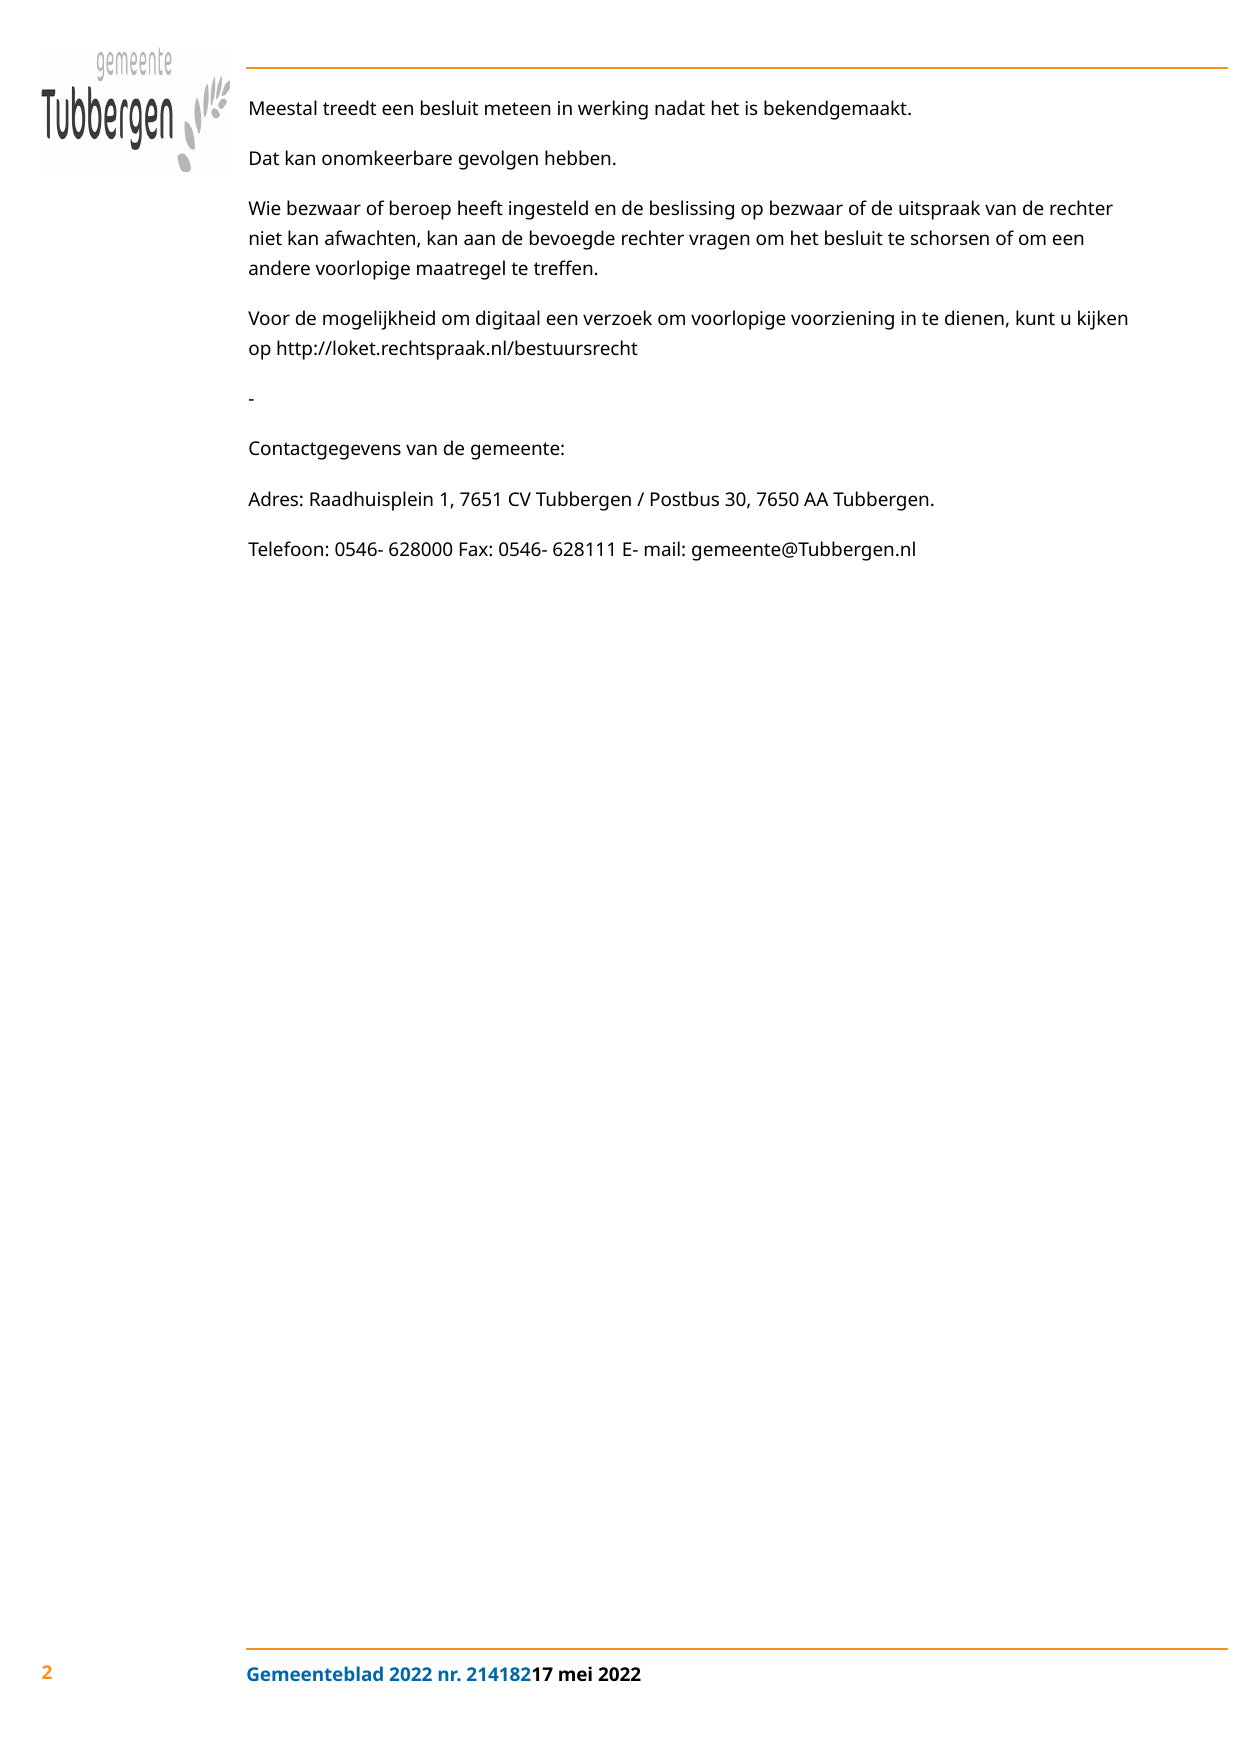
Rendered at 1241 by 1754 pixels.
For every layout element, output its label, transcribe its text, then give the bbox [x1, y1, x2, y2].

text Contactgegevens van de gemeente: [248, 436, 1152, 461]
text Wie bezwaar of beroep heeft ingesteld en de beslissing op bezwaar of de uitspraak van de rechter niet kan afwachten, kan aan de bevoegde rechter vragen om het besluit te schorsen of om een andere voorlopige maatregel te treffen. [248, 196, 1152, 281]
text Adres: Raadhuisplein 1, 7651 CV Tubbergen / Postbus 30, 7650 AA Tubbergen. [248, 486, 1152, 512]
text - [248, 385, 1152, 411]
picture [41, 47, 231, 172]
text Meestal treedt een besluit meteen in werking nadat het is bekendgemaakt. [248, 95, 1152, 121]
text Dat kan onomkeerbare gevolgen hebben. [248, 145, 1152, 171]
text Voor de mogelijkheid om digitaal een verzoek om voorlopige voorziening in te dienen, kunt u kijken op http://loket.rechtspraak.nl/bestuursrecht [248, 305, 1152, 361]
text Telefoon: 0546- 628000 Fax: 0546- 628111 E- mail: gemeente@Tubbergen.nl [248, 536, 1152, 562]
